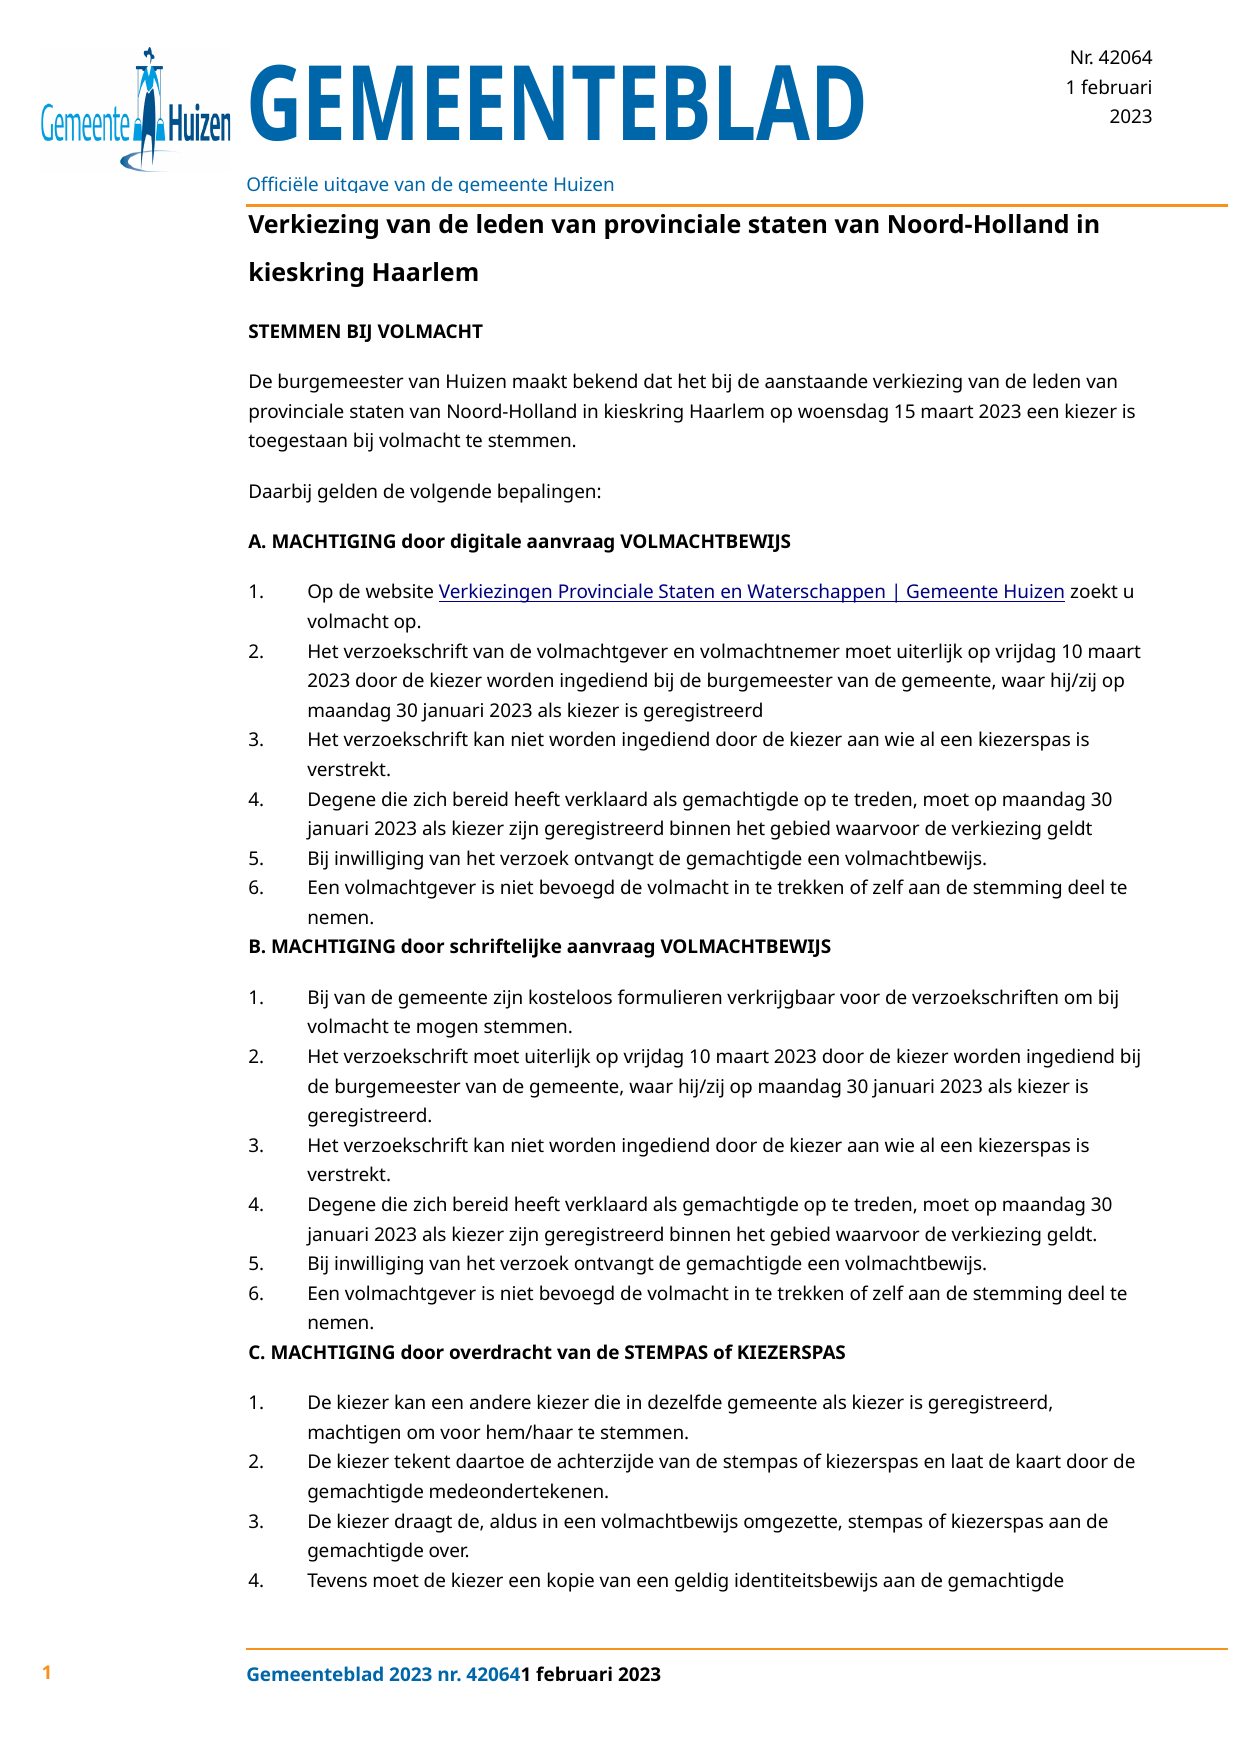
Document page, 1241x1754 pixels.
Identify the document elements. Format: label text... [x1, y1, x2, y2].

list Het verzoekschrift moet uiterlijk op vrijdag 10 maart 2023 door de kiezer worden ingediend bij de burgemeester van de gemeente, waar hij/zij op maandag 30 januari 2023 als kiezer is geregistreerd. [248, 1043, 1152, 1128]
list Tevens moet de kiezer een kopie van een geldig identiteitsbewijs aan de gemachtigde [248, 1567, 1152, 1593]
list Het verzoekschrift van de volmachtgever en volmachtnemer moet uiterlijk op vrijdag 10 maart 2023 door de kiezer worden ingediend bij de burgemeester van de gemeente, waar hij/zij op maandag 30 januari 2023 als kiezer is geregistreerd [248, 638, 1152, 723]
text B. MACHTIGING door schriftelijke aanvraag VOLMACHTBEWIJS [248, 934, 1152, 959]
list Op de website Verkiezingen Provinciale Staten en Waterschappen | Gemeente Huizen zoekt u volmacht op. [248, 579, 1152, 634]
list Het verzoekschrift kan niet worden ingediend door de kiezer aan wie al een kiezerspas is verstrekt. [248, 727, 1152, 782]
list Bij inwilliging van het verzoek ontvangt de gemachtigde een volmachtbewijs. [248, 1250, 1152, 1276]
list Het verzoekschrift kan niet worden ingediend door de kiezer aan wie al een kiezerspas is verstrekt. [248, 1132, 1152, 1187]
text Verkiezing van de leden van provinciale staten van Noord-Holland in kieskring Haarlem [248, 207, 1152, 288]
list Degene die zich bereid heeft verklaard als gemachtigde op te treden, moet op maandag 30 januari 2023 als kiezer zijn geregistreerd binnen het gebied waarvoor de verkiezing geldt [248, 786, 1152, 841]
list De kiezer kan een andere kiezer die in dezelfde gemeente als kiezer is geregistreerd, machtigen om voor hem/haar te stemmen. [248, 1389, 1152, 1445]
list Bij van de gemeente zijn kosteloos formulieren verkrijgbaar voor de verzoekschriften om bij volmacht te mogen stemmen. [248, 984, 1152, 1039]
list Een volmachtgever is niet bevoegd de volmacht in te trekken of zelf aan de stemming deel te nemen. [248, 874, 1152, 930]
text De burgemeester van Huizen maakt bekend dat het bij de aanstaande verkiezing van de leden van provinciale staten van Noord-Holland in kieskring Haarlem op woensdag 15 maart 2023 een kiezer is toegestaan bij volmacht te stemmen. [248, 368, 1152, 453]
text C. MACHTIGING door overdracht van de STEMPAS of KIEZERSPAS [248, 1339, 1152, 1365]
list Een volmachtgever is niet bevoegd de volmacht in te trekken of zelf aan de stemming deel te nemen. [248, 1280, 1152, 1335]
picture [41, 47, 231, 172]
text Daarbij gelden de volgende bepalingen: [248, 478, 1152, 504]
list Degene die zich bereid heeft verklaard als gemachtigde op te treden, moet op maandag 30 januari 2023 als kiezer zijn geregistreerd binnen het gebied waarvoor de verkiezing geldt. [248, 1191, 1152, 1247]
list Bij inwilliging van het verzoek ontvangt de gemachtigde een volmachtbewijs. [248, 845, 1152, 871]
list De kiezer draagt de, aldus in een volmachtbewijs omgezette, stempas of kiezerspas aan de gemachtigde over. [248, 1508, 1152, 1563]
text STEMMEN BIJ VOLMACHT [248, 318, 1152, 344]
list De kiezer tekent daartoe de achterzijde van de stempas of kiezerspas en laat de kaart door de gemachtigde medeondertekenen. [248, 1449, 1152, 1504]
text A. MACHTIGING door digitale aanvraag VOLMACHTBEWIJS [248, 528, 1152, 554]
